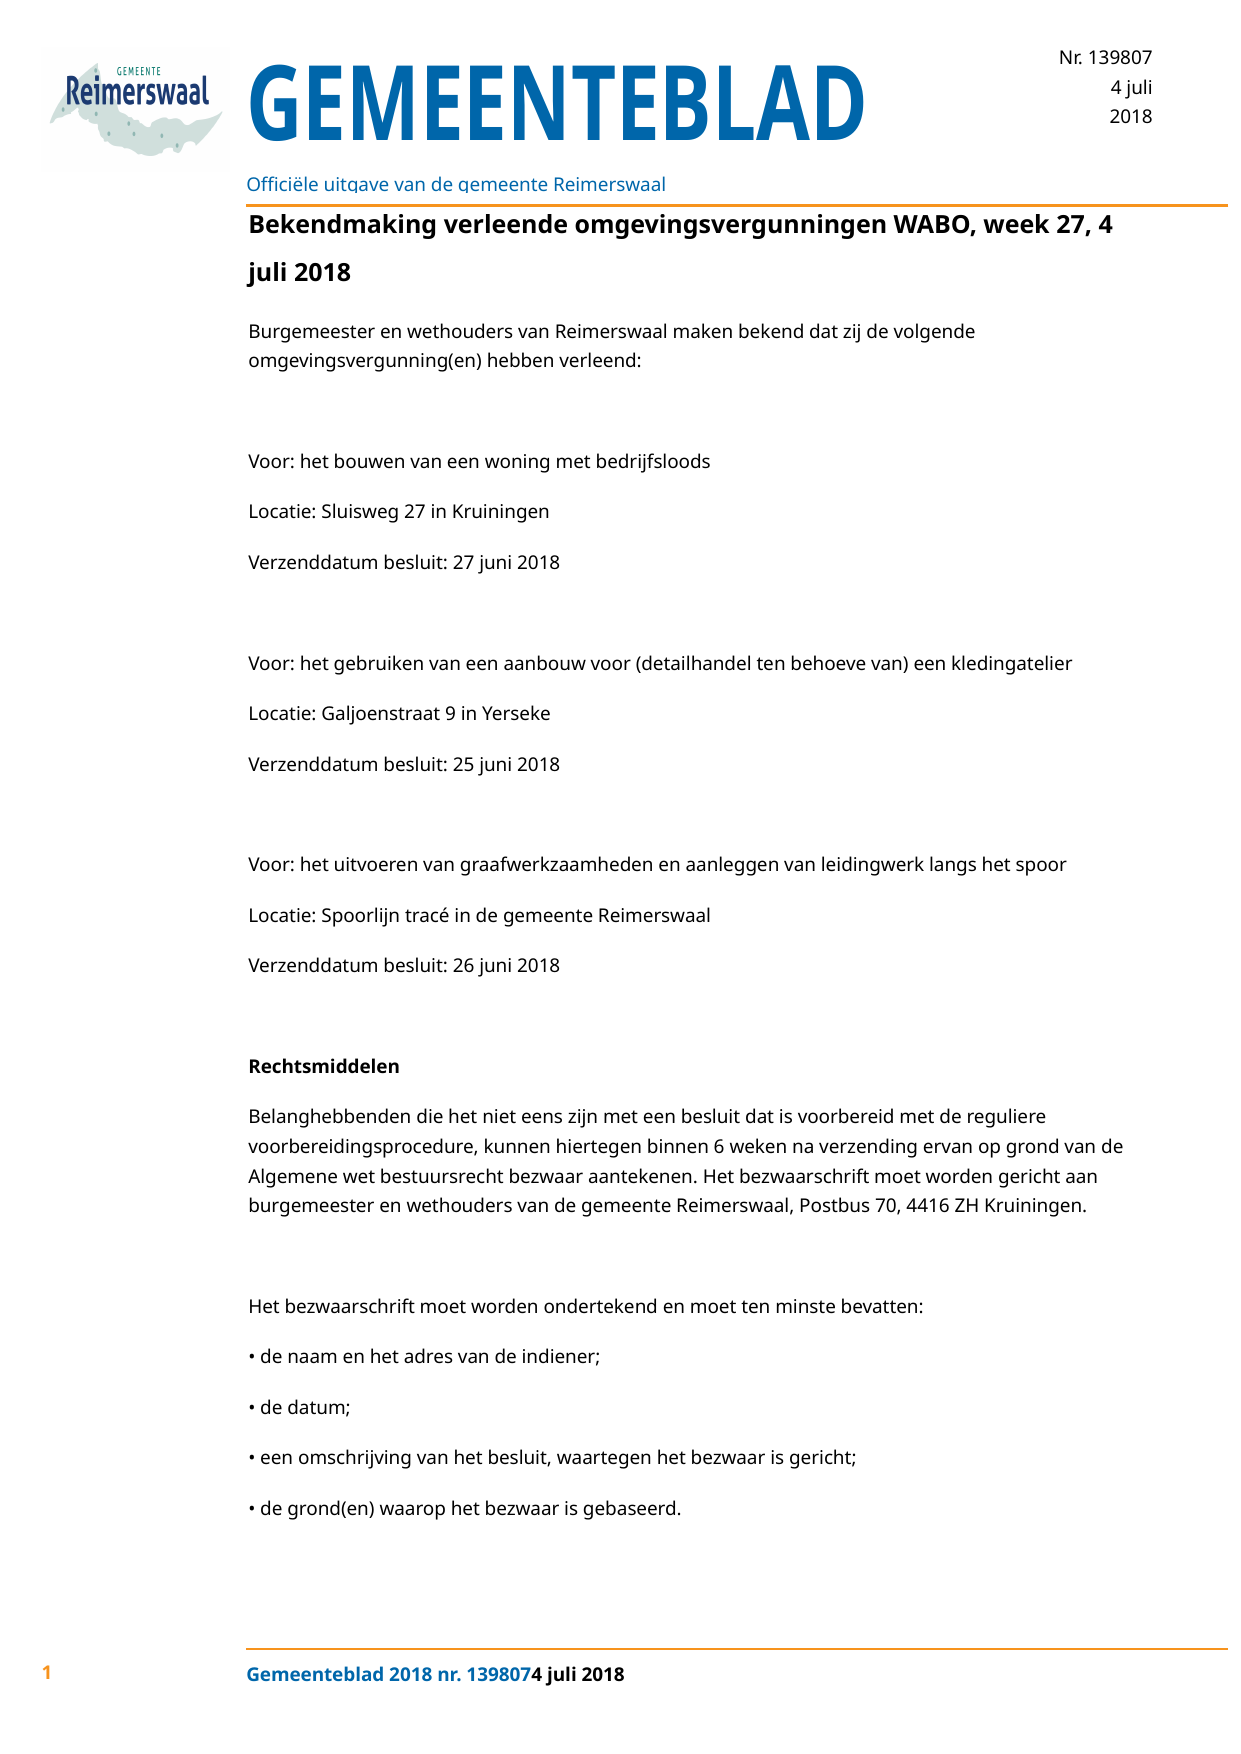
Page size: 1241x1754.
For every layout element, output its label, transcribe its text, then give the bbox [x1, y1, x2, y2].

text Het bezwaarschrift moet worden ondertekend en moet ten minste bevatten: [248, 1293, 1152, 1319]
text Verzenddatum besluit: 27 juni 2018 [248, 549, 1152, 575]
text • een omschrijving van het besluit, waartegen het bezwaar is gericht; [248, 1444, 1152, 1470]
text • de datum; [248, 1394, 1152, 1420]
text Bekendmaking verleende omgevingsvergunningen WABO, week 27, 4 juli 2018 [248, 207, 1152, 288]
text Belanghebbenden die het niet eens zijn met een besluit dat is voorbereid met de reguliere voorbereidingsprocedure, kunnen hiertegen binnen 6 weken na verzending ervan op grond van de Algemene wet bestuursrecht bezwaar aantekenen. Het bezwaarschrift moet worden gericht aan burgemeester en wethouders van de gemeente Reimerswaal, Postbus 70, 4416 ZH Kruiningen. [248, 1104, 1152, 1218]
picture [41, 47, 231, 172]
text • de grond(en) waarop het bezwaar is gebaseerd. [248, 1495, 1152, 1521]
text Burgemeester en wethouders van Reimerswaal maken bekend dat zij de volgende omgevingsvergunning(en) hebben verleend: [248, 318, 1152, 373]
text Voor: het gebruiken van een aanbouw voor (detailhandel ten behoeve van) een kledingatelier [248, 650, 1152, 676]
text Verzenddatum besluit: 26 juni 2018 [248, 952, 1152, 978]
text Voor: het uitvoeren van graafwerkzaamheden en aanleggen van leidingwerk langs het spoor [248, 852, 1152, 877]
text Voor: het bouwen van een woning met bedrijfsloods [248, 448, 1152, 474]
text Rechtsmiddelen [248, 1053, 1152, 1079]
text • de naam en het adres van de indiener; [248, 1344, 1152, 1369]
text Locatie: Galjoenstraat 9 in Yerseke [248, 700, 1152, 726]
text Locatie: Sluisweg 27 in Kruiningen [248, 499, 1152, 524]
text Locatie: Spoorlijn tracé in de gemeente Reimerswaal [248, 902, 1152, 928]
text Verzenddatum besluit: 25 juni 2018 [248, 751, 1152, 777]
